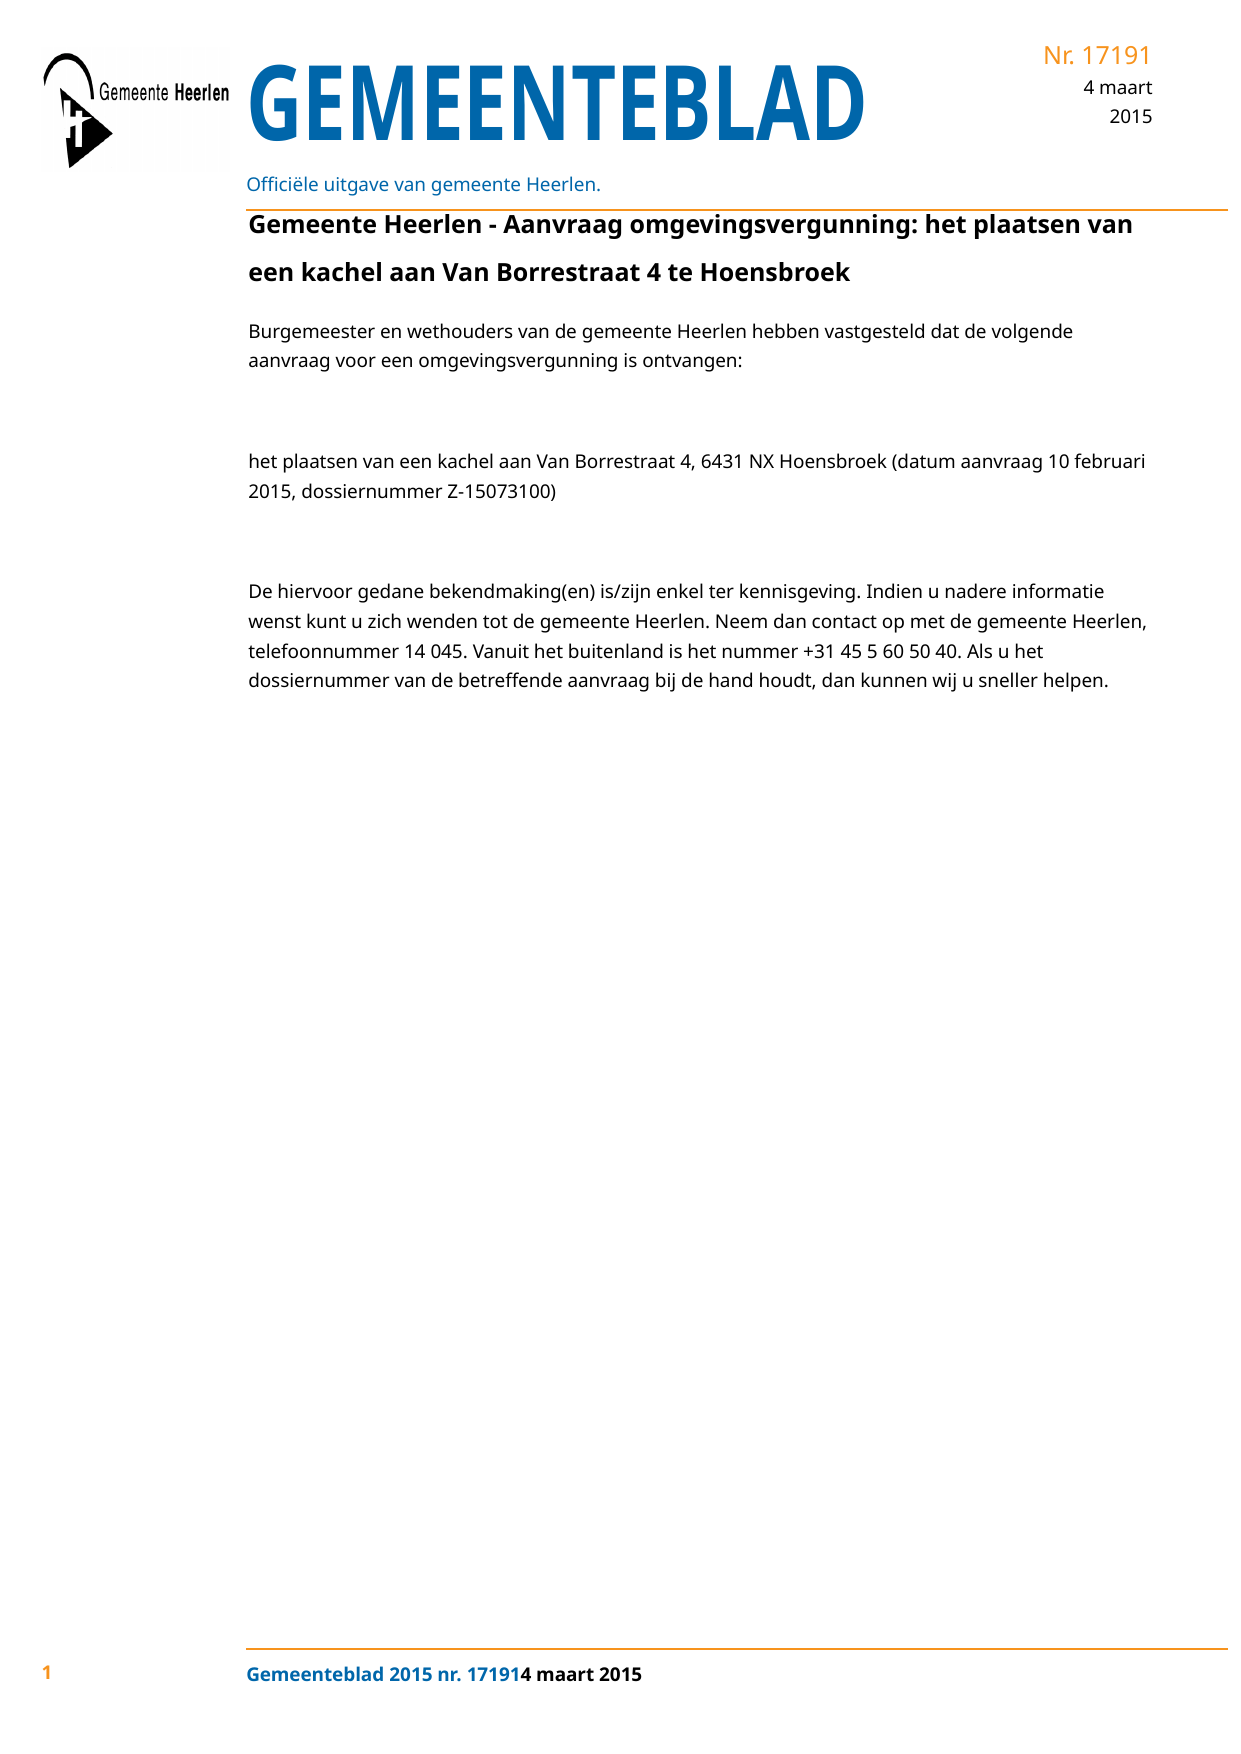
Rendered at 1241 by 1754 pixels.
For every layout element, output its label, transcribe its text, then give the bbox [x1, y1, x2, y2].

text Gemeente Heerlen - Aanvraag omgevingsvergunning: het plaatsen van een kachel aan Van Borrestraat 4 te Hoensbroek [248, 211, 1152, 288]
picture [41, 47, 231, 172]
text Burgemeester en wethouders van de gemeente Heerlen hebben vastgesteld dat de volgende aanvraag voor een omgevingsvergunning is ontvangen: [248, 318, 1152, 373]
text het plaatsen van een kachel aan Van Borrestraat 4, 6431 NX Hoensbroek (datum aanvraag 10 februari 2015, dossiernummer Z-15073100) [248, 448, 1152, 504]
text De hiervoor gedane bekendmaking(en) is/zijn enkel ter kennisgeving. Indien u nadere informatie wenst kunt u zich wenden tot de gemeente Heerlen. Neem dan contact op met de gemeente Heerlen, telefoonnummer 14 045. Vanuit het buitenland is het nummer +31 45 5 60 50 40. Als u het dossiernummer van de betreffende aanvraag bij de hand houdt, dan kunnen wij u sneller helpen. [248, 579, 1152, 693]
